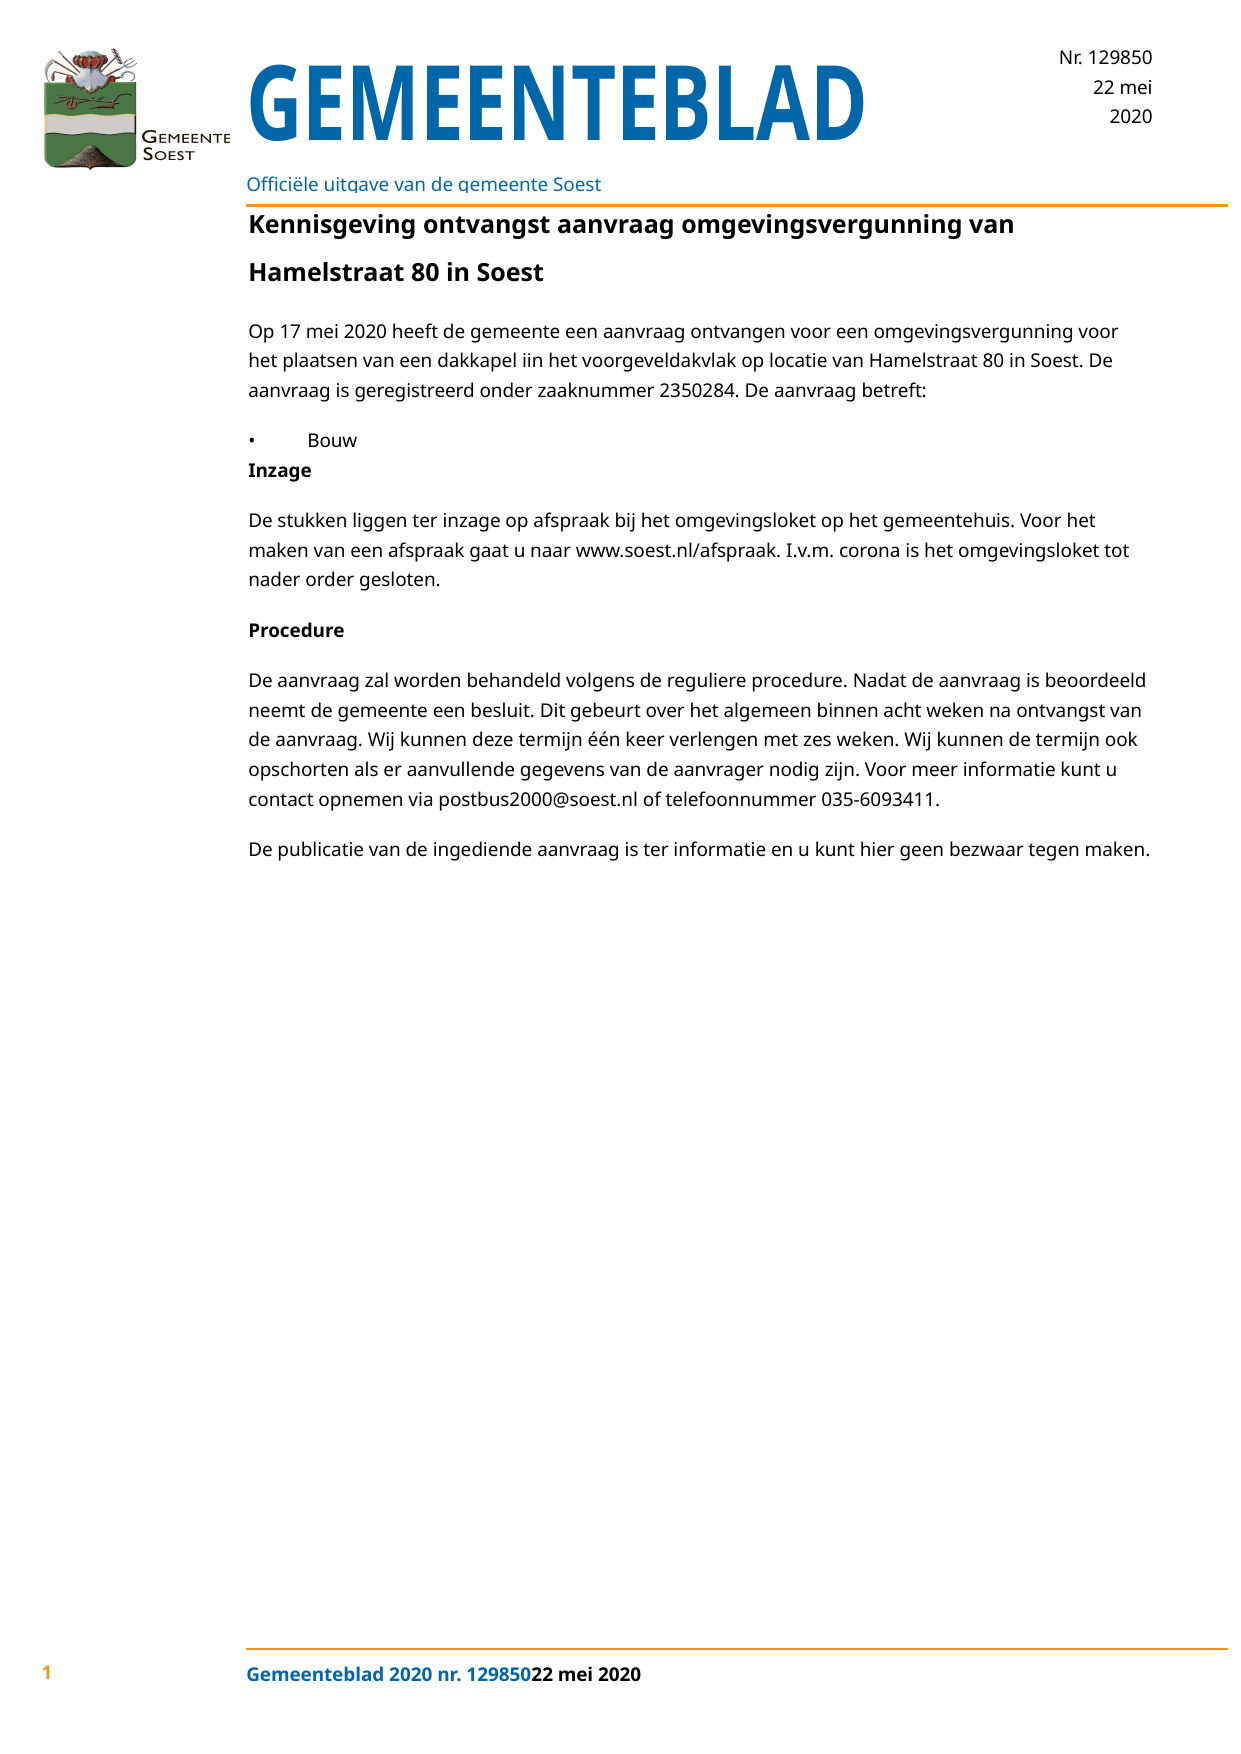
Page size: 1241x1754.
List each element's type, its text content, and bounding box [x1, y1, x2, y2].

picture [41, 47, 231, 172]
list Bouw [248, 427, 1152, 453]
text De aanvraag zal worden behandeld volgens de reguliere procedure. Nadat de aanvraag is beoordeeld neemt de gemeente een besluit. Dit gebeurt over het algemeen binnen acht weken na ontvangst van de aanvraag. Wij kunnen deze termijn één keer verlengen met zes weken. Wij kunnen de termijn ook opschorten als er aanvullende gegevens van de aanvrager nodig zijn. Voor meer informatie kunt u contact opnemen via postbus2000@soest.nl of telefoonnummer 035-6093411. [248, 667, 1152, 812]
text Kennisgeving ontvangst aanvraag omgevingsvergunning van Hamelstraat 80 in Soest [248, 207, 1152, 288]
text Procedure [248, 617, 1152, 643]
text De stukken liggen ter inzage op afspraak bij het omgevingsloket op het gemeentehuis. Voor het maken van een afspraak gaat u naar www.soest.nl/afspraak. I.v.m. corona is het omgevingsloket tot nader order gesloten. [248, 507, 1152, 592]
text Op 17 mei 2020 heeft de gemeente een aanvraag ontvangen voor een omgevingsvergunning voor het plaatsen van een dakkapel iin het voorgeveldakvlak op locatie van Hamelstraat 80 in Soest. De aanvraag is geregistreerd onder zaaknummer 2350284. De aanvraag betreft: [248, 318, 1152, 403]
text De publicatie van de ingediende aanvraag is ter informatie en u kunt hier geen bezwaar tegen maken. [248, 836, 1152, 862]
text Inzage [248, 457, 1152, 483]
